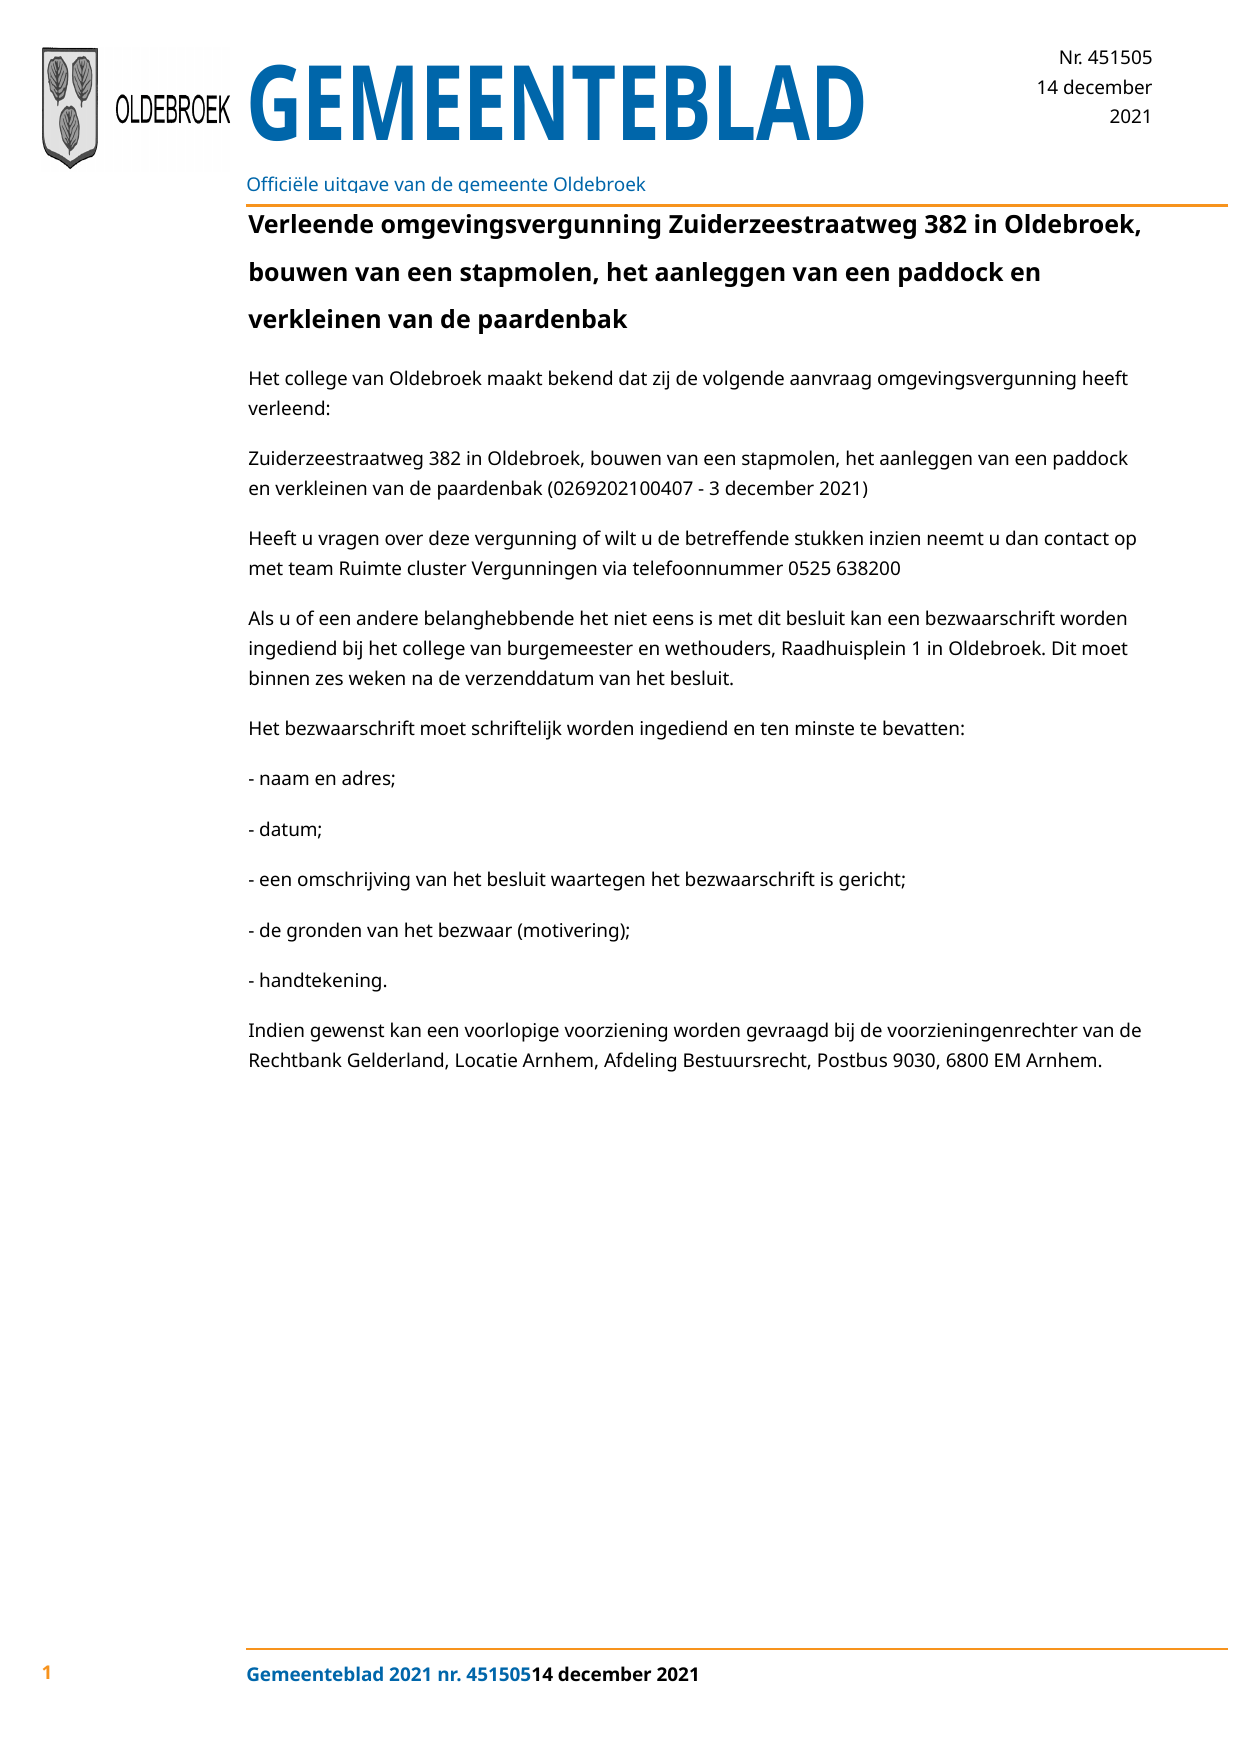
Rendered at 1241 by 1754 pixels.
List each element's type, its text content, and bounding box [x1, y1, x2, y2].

text Het bezwaarschrift moet schriftelijk worden ingediend en ten minste te bevatten: [248, 715, 1152, 741]
picture [41, 47, 231, 172]
text Zuiderzeestraatweg 382 in Oldebroek, bouwen van een stapmolen, het aanleggen van een paddock en verkleinen van de paardenbak (0269202100407 - 3 december 2021) [248, 446, 1152, 501]
text - handtekening. [248, 967, 1152, 993]
text Indien gewenst kan een voorlopige voorziening worden gevraagd bij de voorzieningenrechter van de Rechtbank Gelderland, Locatie Arnhem, Afdeling Bestuursrecht, Postbus 9030, 6800 EM Arnhem. [248, 1018, 1152, 1073]
text - een omschrijving van het besluit waartegen het bezwaarschrift is gericht; [248, 866, 1152, 892]
text Heeft u vragen over deze vergunning of wilt u de betreffende stukken inzien neemt u dan contact op met team Ruimte cluster Vergunningen via telefoonnummer 0525 638200 [248, 526, 1152, 581]
text Verleende omgevingsvergunning Zuiderzeestraatweg 382 in Oldebroek, bouwen van een stapmolen, het aanleggen van een paddock en verkleinen van de paardenbak [248, 207, 1152, 336]
text Als u of een andere belanghebbende het niet eens is met dit besluit kan een bezwaarschrift worden ingediend bij het college van burgemeester en wethouders, Raadhuisplein 1 in Oldebroek. Dit moet binnen zes weken na de verzenddatum van het besluit. [248, 606, 1152, 690]
text - naam en adres; [248, 766, 1152, 791]
text - datum; [248, 816, 1152, 842]
text Het college van Oldebroek maakt bekend dat zij de volgende aanvraag omgevingsvergunning heeft verleend: [248, 366, 1152, 421]
text - de gronden van het bezwaar (motivering); [248, 917, 1152, 942]
